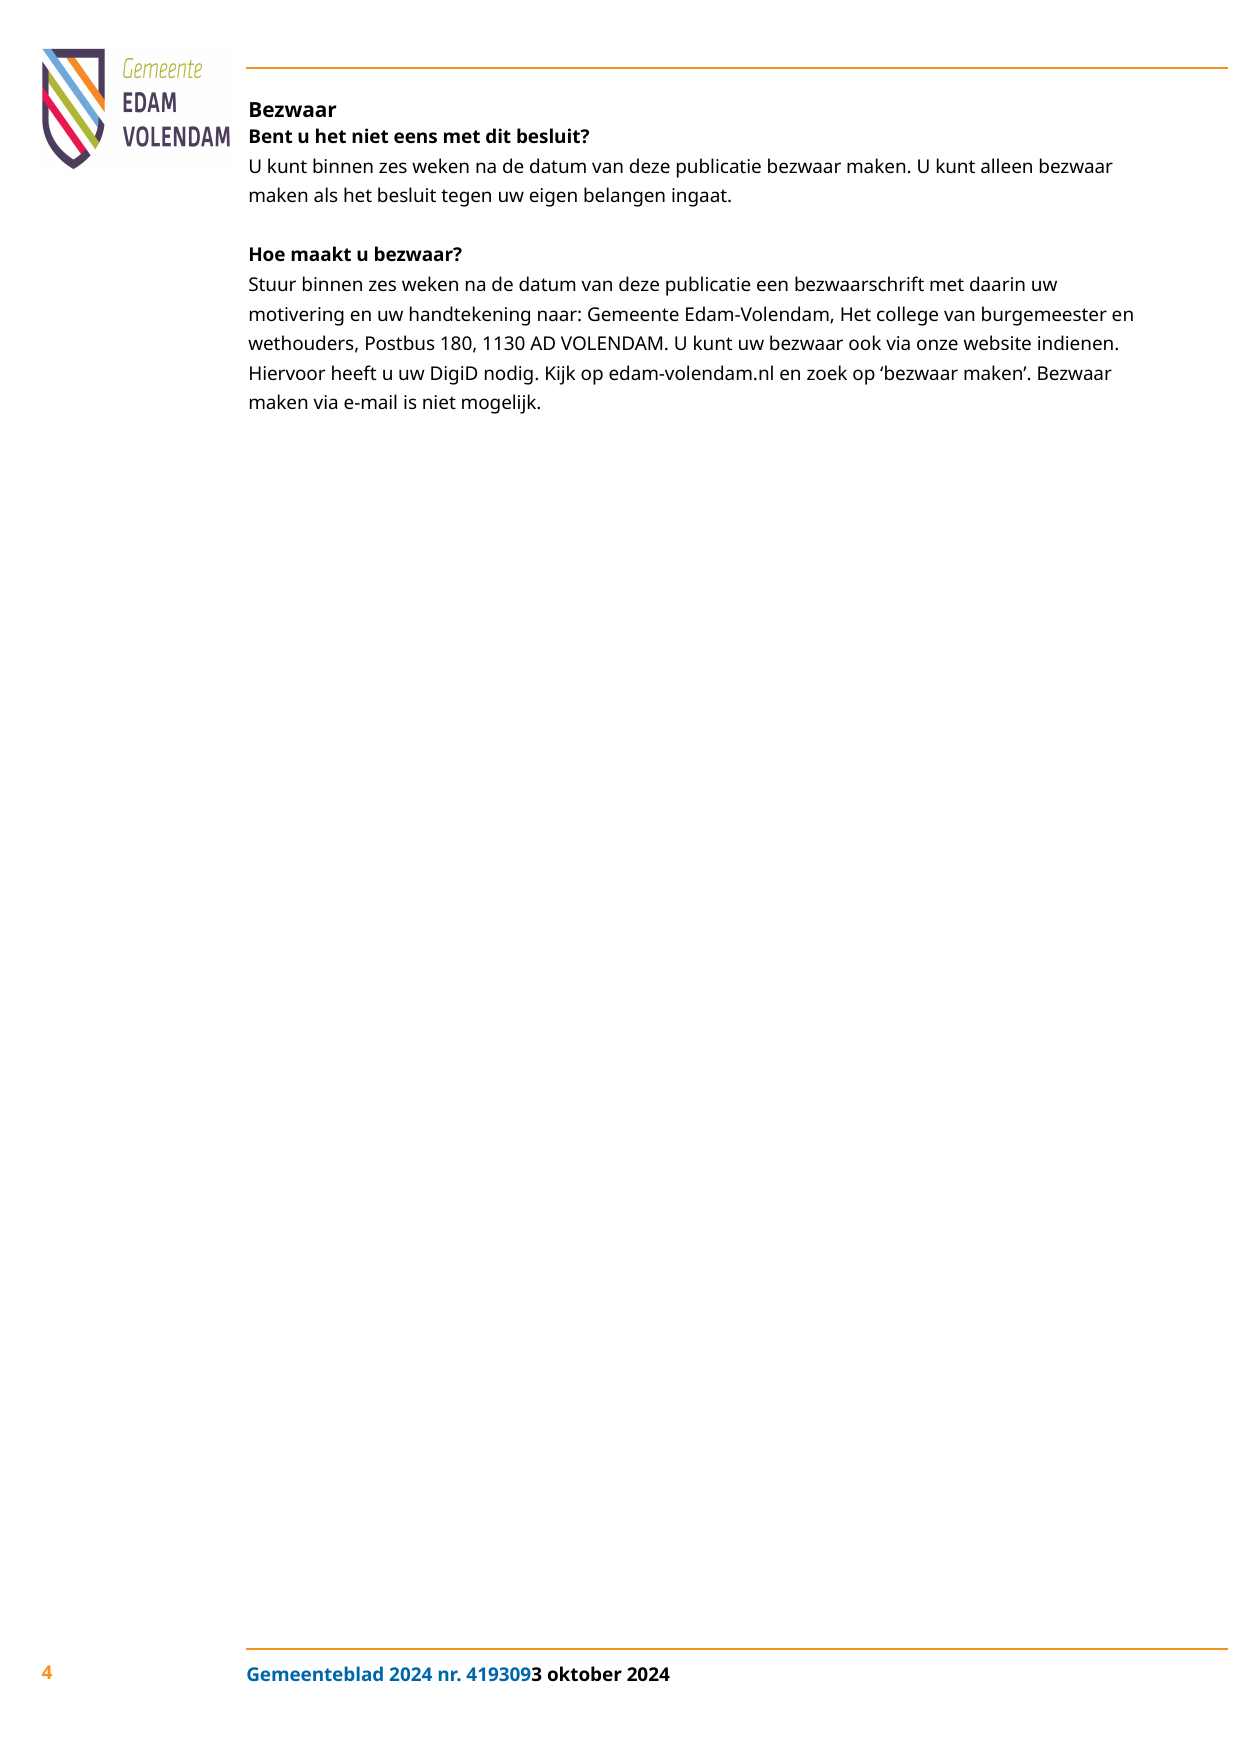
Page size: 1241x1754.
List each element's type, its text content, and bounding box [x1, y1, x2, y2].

text Bent u het niet eens met dit besluit? [248, 123, 1152, 149]
picture [41, 47, 231, 172]
text Hoe maakt u bezwaar? [248, 242, 1152, 267]
text U kunt binnen zes weken na de datum van deze publicatie bezwaar maken. U kunt alleen bezwaar maken als het besluit tegen uw eigen belangen ingaat. [248, 153, 1152, 208]
text Stuur binnen zes weken na de datum van deze publicatie een bezwaarschrift met daarin uw motivering en uw handtekening naar: Gemeente Edam-Volendam, Het college van burgemeester en wethouders, Postbus 180, 1130 AD VOLENDAM. U kunt uw bezwaar ook via onze website indienen. Hiervoor heeft u uw DigiD nodig. Kijk op edam-volendam.nl en zoek op ‘bezwaar maken’. Bezwaar maken via e-mail is niet mogelijk. [248, 271, 1152, 415]
text Bezwaar [248, 95, 1152, 123]
